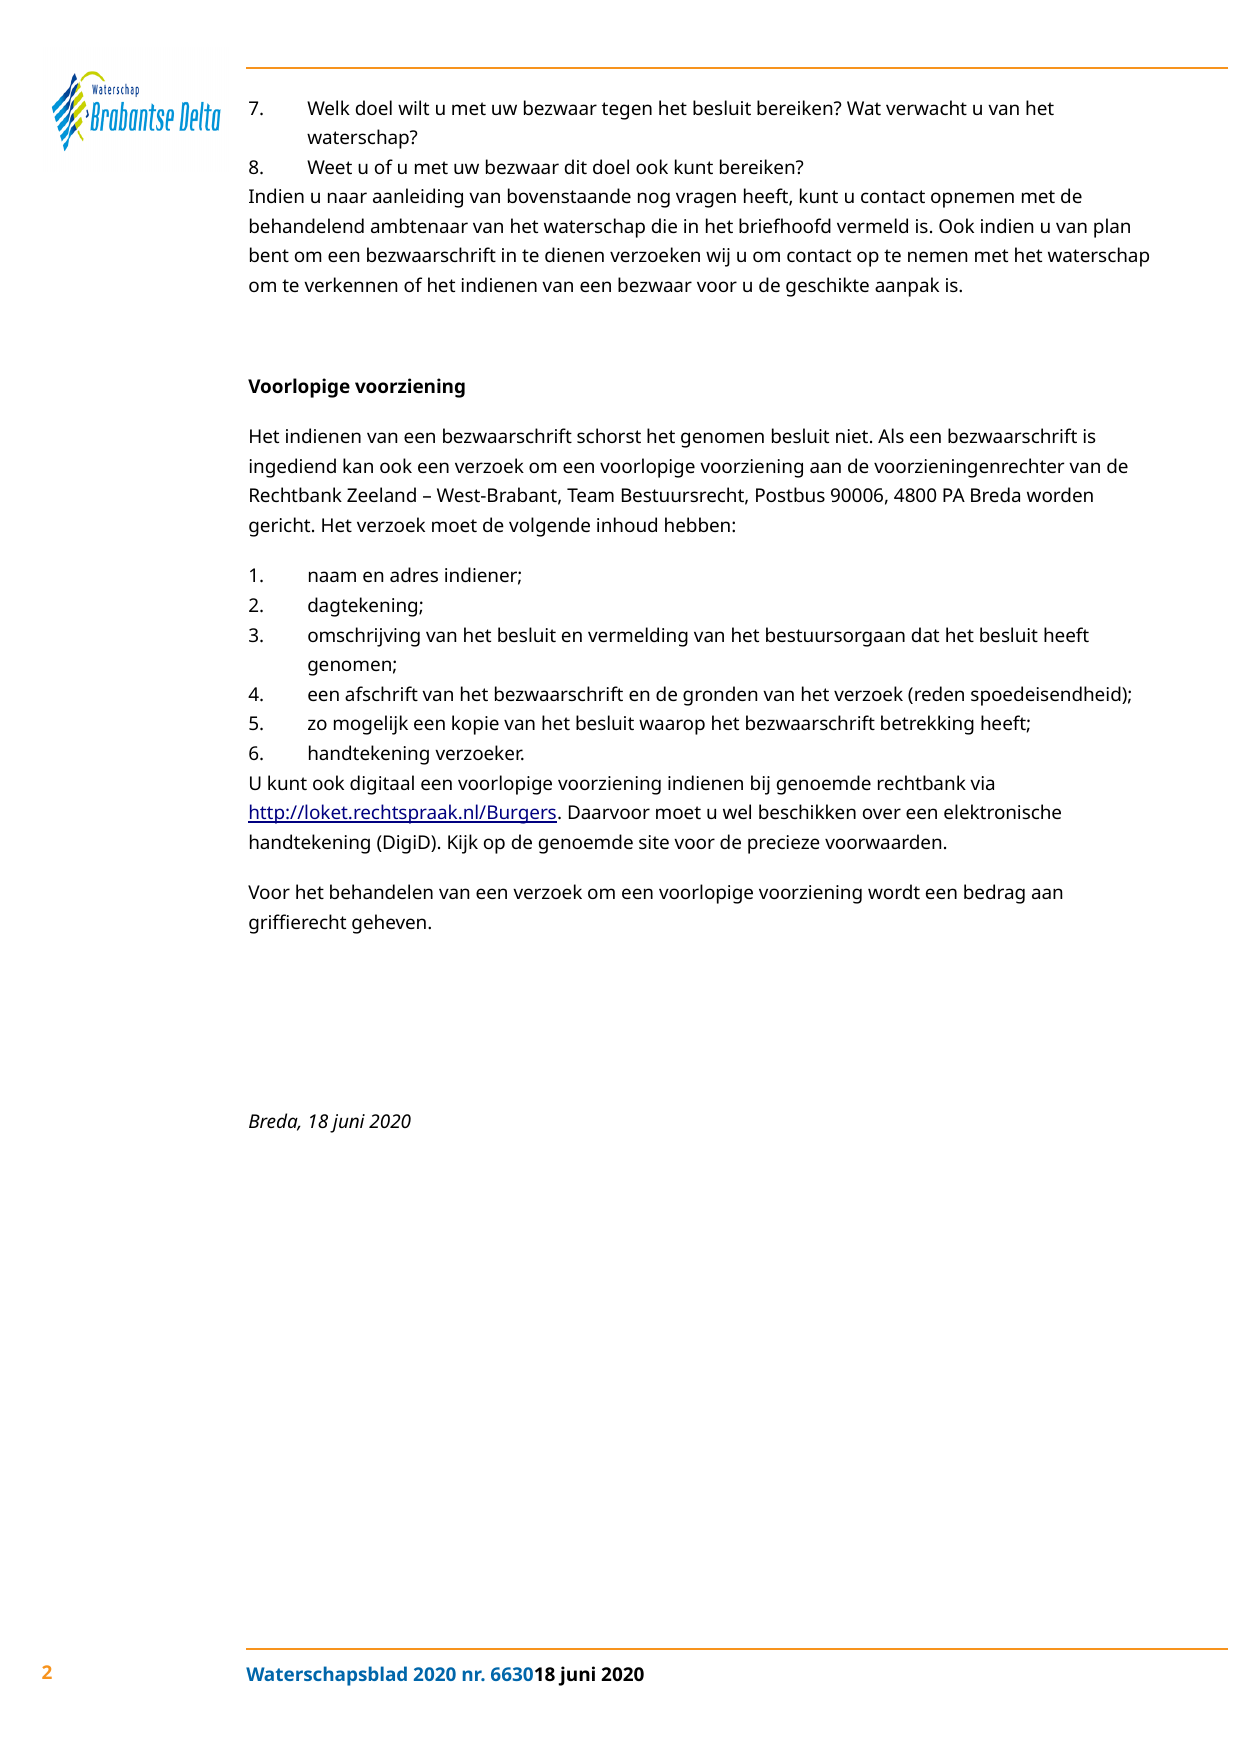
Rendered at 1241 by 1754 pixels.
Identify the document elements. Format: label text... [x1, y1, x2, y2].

list dagtekening; [248, 592, 1152, 618]
list een afschrift van het bezwaarschrift en de gronden van het verzoek (reden spoedeisendheid); [248, 681, 1152, 707]
picture [41, 47, 231, 172]
list zo mogelijk een kopie van het besluit waarop het bezwaarschrift betrekking heeft; [248, 711, 1152, 736]
list omschrijving van het besluit en vermelding van het bestuursorgaan dat het besluit heeft genomen; [248, 622, 1152, 677]
text Indien u naar aanleiding van bovenstaande nog vragen heeft, kunt u contact opnemen met de behandelend ambtenaar van het waterschap die in het briefhoofd vermeld is. Ook indien u van plan bent om een bezwaarschrift in te dienen verzoeken wij u om contact op te nemen met het waterschap om te verkennen of het indienen van een bezwaar voor u de geschikte aanpak is. [248, 183, 1152, 298]
list Weet u of u met uw bezwaar dit doel ook kunt bereiken? [248, 154, 1152, 180]
list Welk doel wilt u met uw bezwaar tegen het besluit bereiken? Wat verwacht u van het waterschap? [248, 95, 1152, 150]
text Het indienen van een bezwaarschrift schorst het genomen besluit niet. Als een bezwaarschrift is ingediend kan ook een verzoek om een voorlopige voorziening aan de voorzieningenrechter van de Rechtbank Zeeland – West-Brabant, Team Bestuursrecht, Postbus 90006, 4800 PA Breda worden gericht. Het verzoek moet de volgende inhoud hebben: [248, 423, 1152, 538]
list naam en adres indiener; [248, 563, 1152, 588]
text Voor het behandelen van een verzoek om een voorlopige voorziening wordt een bedrag aan griffierecht geheven. [248, 879, 1152, 935]
text U kunt ook digitaal een voorlopige voorziening indienen bij genoemde rechtbank via http://loket.rechtspraak.nl/Burgers. Daarvoor moet u wel beschikken over een elektronische handtekening (DigiD). Kijk op de genoemde site voor de precieze voorwaarden. [248, 770, 1152, 855]
text Voorlopige voorziening [248, 373, 1152, 399]
text Breda, 18 juni 2020 [248, 1108, 1152, 1134]
list handtekening verzoeker. [248, 740, 1152, 766]
